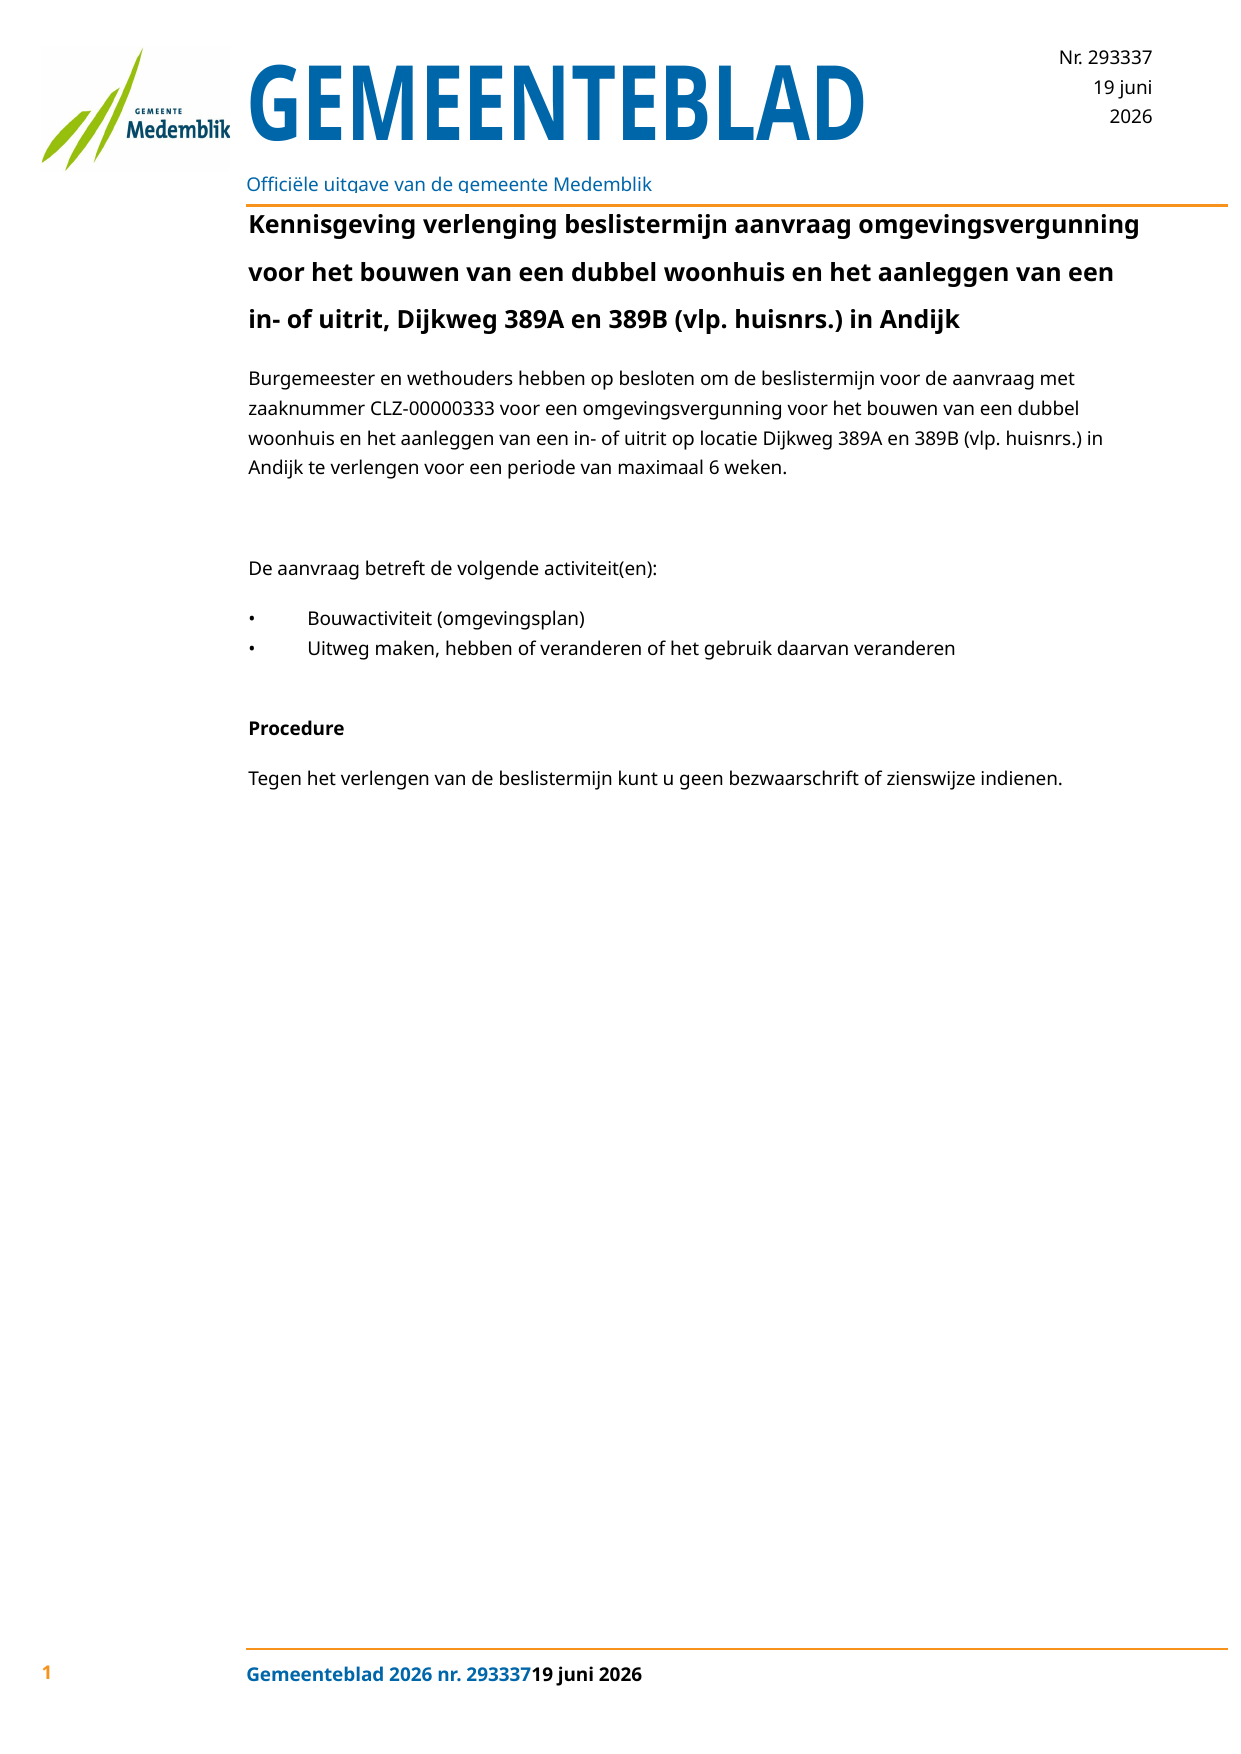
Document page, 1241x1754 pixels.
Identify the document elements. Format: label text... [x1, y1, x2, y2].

list Uitweg maken, hebben of veranderen of het gebruik daarvan veranderen [248, 635, 1152, 661]
list Bouwactiviteit (omgevingsplan) [248, 606, 1152, 631]
picture [41, 47, 231, 172]
text Burgemeester en wethouders hebben op besloten om de beslistermijn voor de aanvraag met zaaknummer CLZ-00000333 voor een omgevingsvergunning voor het bouwen van een dubbel woonhuis en het aanleggen van een in- of uitrit op locatie Dijkweg 389A en 389B (vlp. huisnrs.) in Andijk te verlengen voor een periode van maximaal 6 weken. [248, 366, 1152, 480]
text Kennisgeving verlenging beslistermijn aanvraag omgevingsvergunning voor het bouwen van een dubbel woonhuis en het aanleggen van een in- of uitrit, Dijkweg 389A en 389B (vlp. huisnrs.) in Andijk [248, 207, 1152, 336]
text Procedure [248, 715, 1152, 741]
text De aanvraag betreft de volgende activiteit(en): [248, 555, 1152, 581]
text Tegen het verlengen van de beslistermijn kunt u geen bezwaarschrift of zienswijze indienen. [248, 766, 1152, 791]
